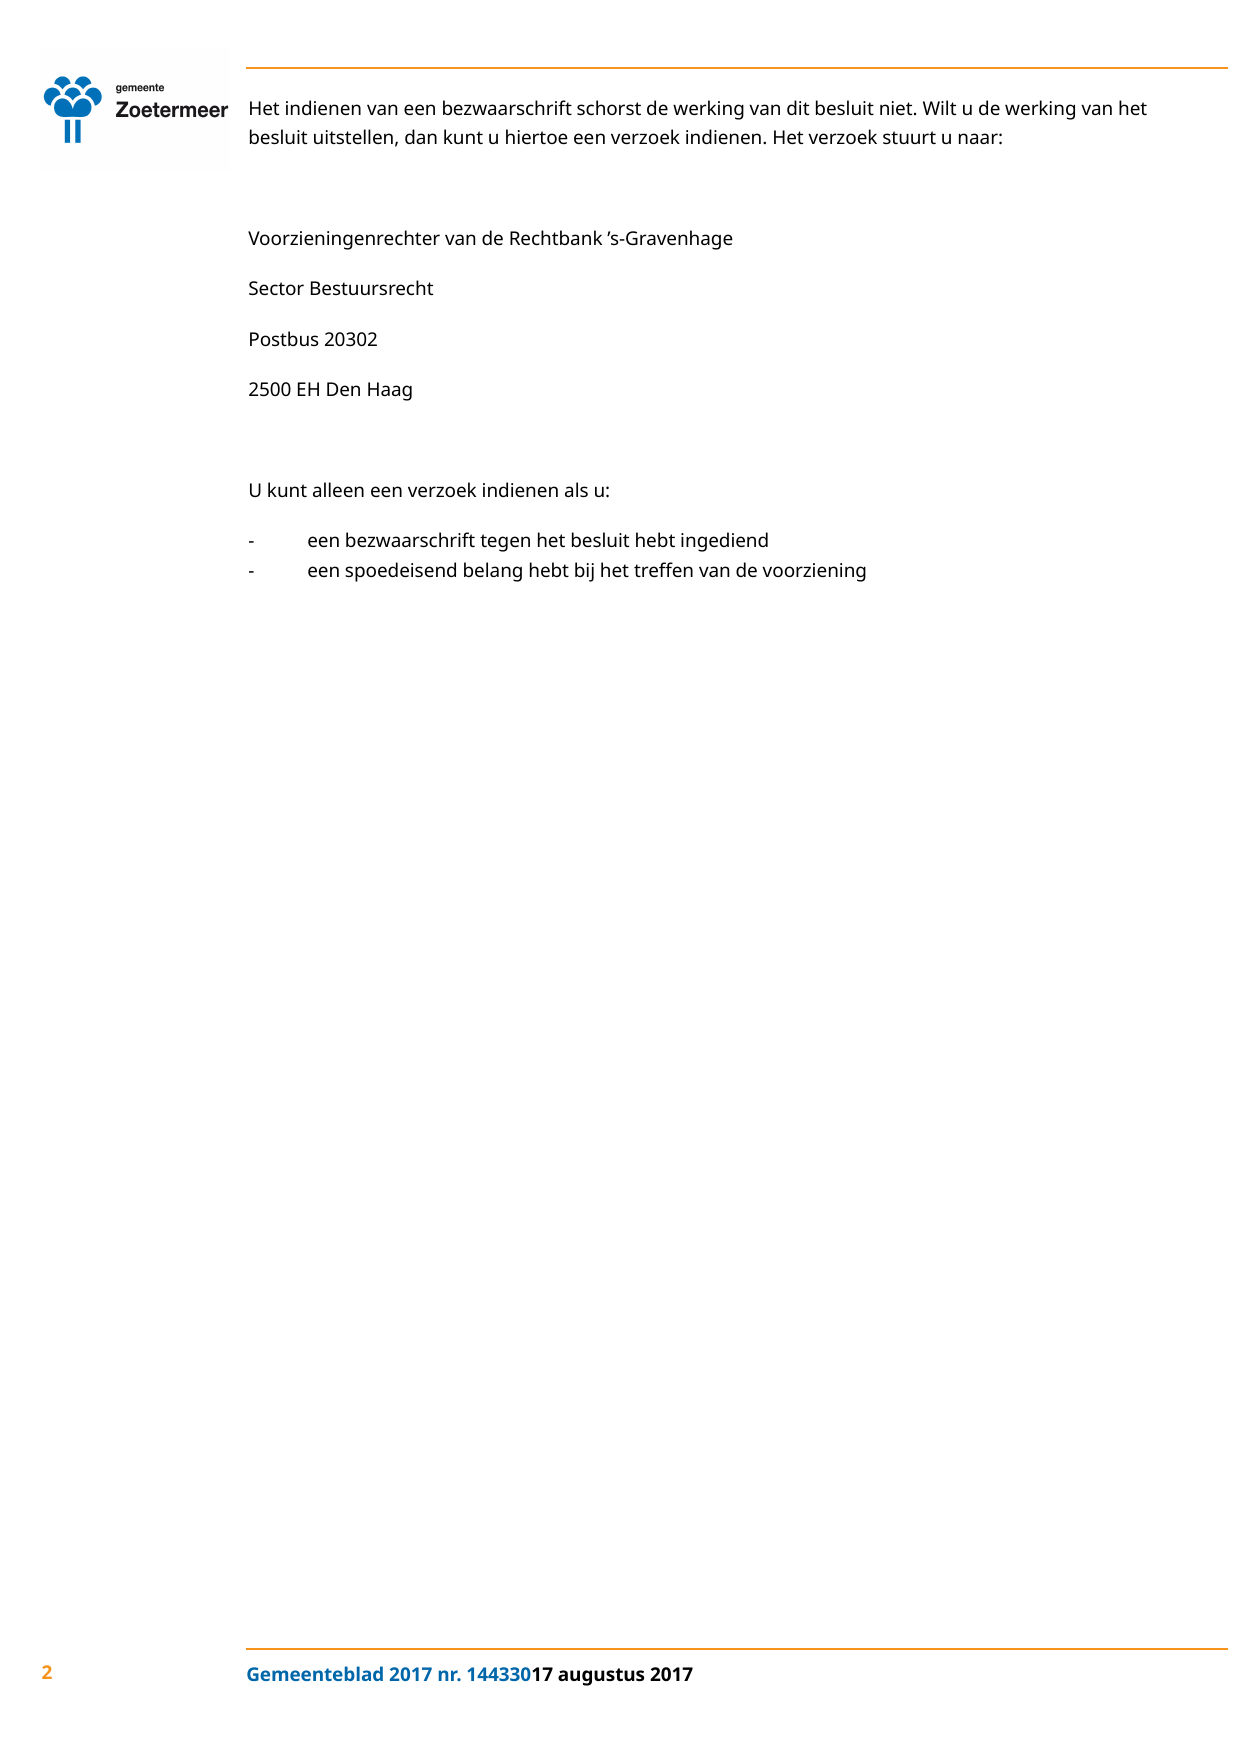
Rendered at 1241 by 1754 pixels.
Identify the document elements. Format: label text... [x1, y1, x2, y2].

text Het indienen van een bezwaarschrift schorst de werking van dit besluit niet. Wilt u de werking van het besluit uitstellen, dan kunt u hiertoe een verzoek indienen. Het verzoek stuurt u naar: [248, 95, 1152, 150]
text Postbus 20302 [248, 326, 1152, 352]
list een spoedeisend belang hebt bij het treffen van de voorziening [248, 557, 1152, 583]
text U kunt alleen een verzoek indienen als u: [248, 477, 1152, 503]
picture [41, 47, 231, 172]
text 2500 EH Den Haag [248, 376, 1152, 402]
text Sector Bestuursrecht [248, 276, 1152, 301]
list een bezwaarschrift tegen het besluit hebt ingediend [248, 528, 1152, 553]
text Voorzieningenrechter van de Rechtbank ’s-Gravenhage [248, 225, 1152, 251]
